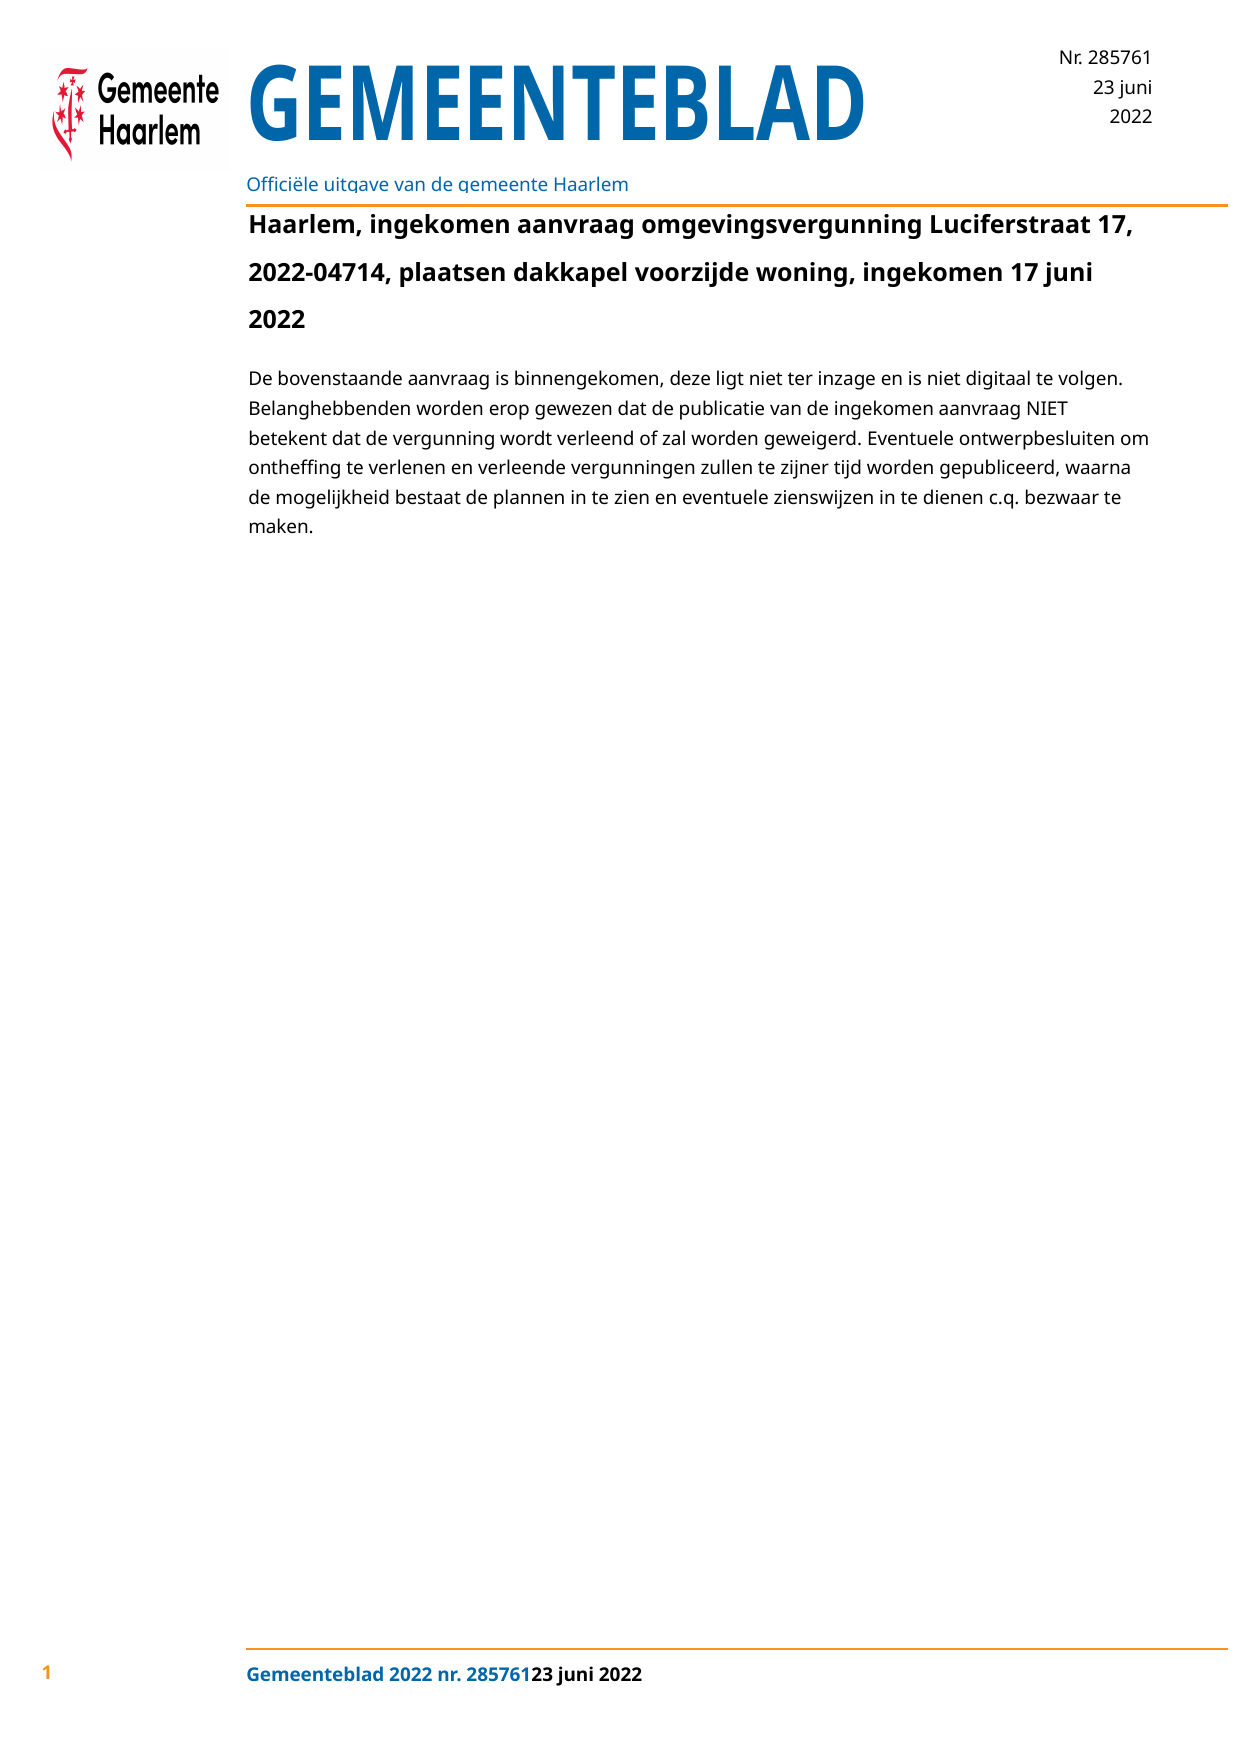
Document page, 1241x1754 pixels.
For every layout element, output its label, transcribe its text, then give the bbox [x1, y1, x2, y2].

text De bovenstaande aanvraag is binnengekomen, deze ligt niet ter inzage en is niet digitaal te volgen. Belanghebbenden worden erop gewezen dat de publicatie van de ingekomen aanvraag NIET betekent dat de vergunning wordt verleend of zal worden geweigerd. Eventuele ontwerpbesluiten om ontheffing te verlenen en verleende vergunningen zullen te zijner tijd worden gepubliceerd, waarna de mogelijkheid bestaat de plannen in te zien en eventuele zienswijzen in te dienen c.q. bezwaar te maken. [248, 366, 1152, 539]
picture [41, 47, 231, 172]
text Haarlem, ingekomen aanvraag omgevingsvergunning Luciferstraat 17, 2022-04714, plaatsen dakkapel voorzijde woning, ingekomen 17 juni 2022 [248, 207, 1152, 336]
